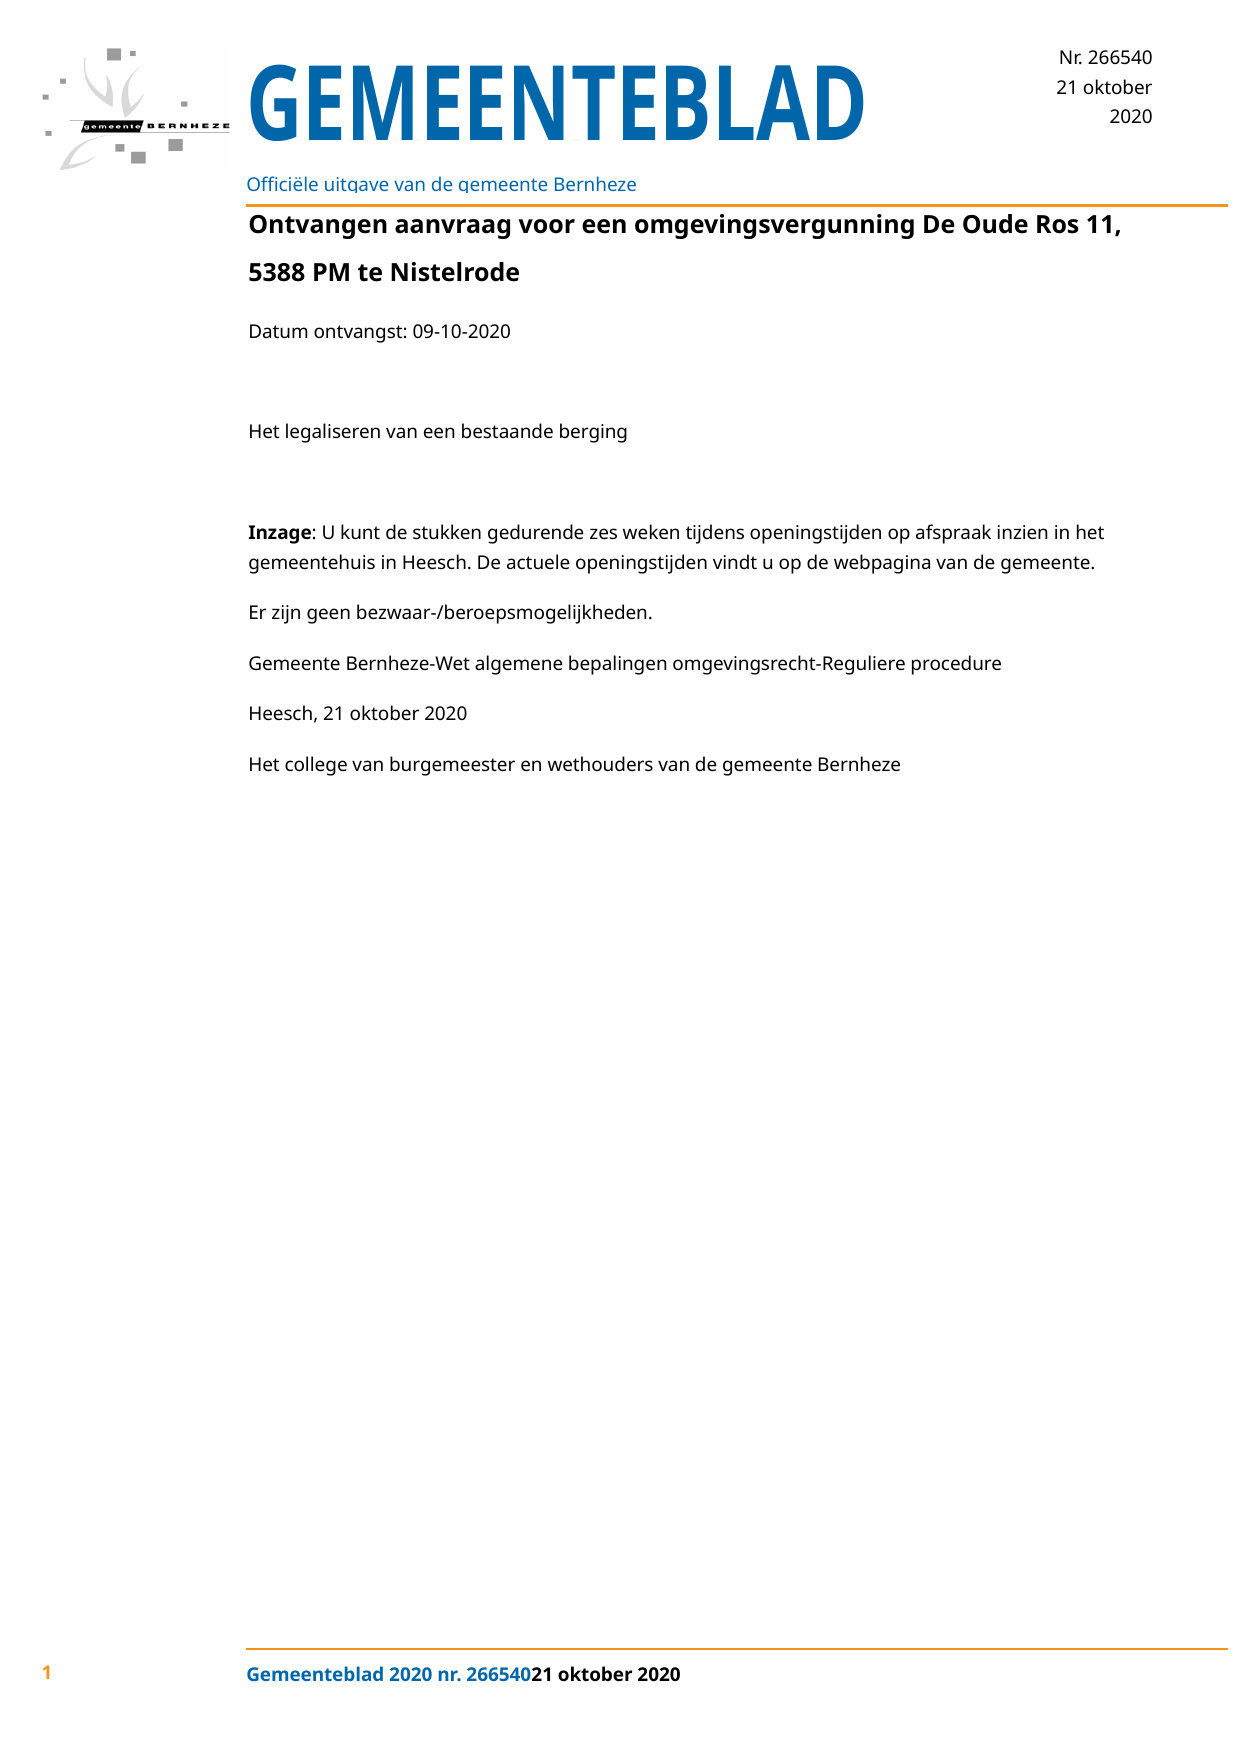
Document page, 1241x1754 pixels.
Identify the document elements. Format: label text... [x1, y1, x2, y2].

text Heesch, 21 oktober 2020 [248, 700, 1152, 726]
text Ontvangen aanvraag voor een omgevingsvergunning De Oude Ros 11, 5388 PM te Nistelrode [248, 207, 1152, 288]
text Gemeente Bernheze-Wet algemene bepalingen omgevingsrecht-Reguliere procedure [248, 650, 1152, 676]
text Het college van burgemeester en wethouders van de gemeente Bernheze [248, 751, 1152, 777]
text Het legaliseren van een bestaande berging [248, 419, 1152, 444]
text Er zijn geen bezwaar-/beroepsmogelijkheden. [248, 599, 1152, 625]
text Inzage: U kunt de stukken gedurende zes weken tijdens openingstijden op afspraak inzien in het gemeentehuis in Heesch. De actuele openingstijden vindt u op de webpagina van de gemeente. [248, 519, 1152, 575]
picture [41, 47, 231, 172]
text Datum ontvangst: 09-10-2020 [248, 318, 1152, 344]
